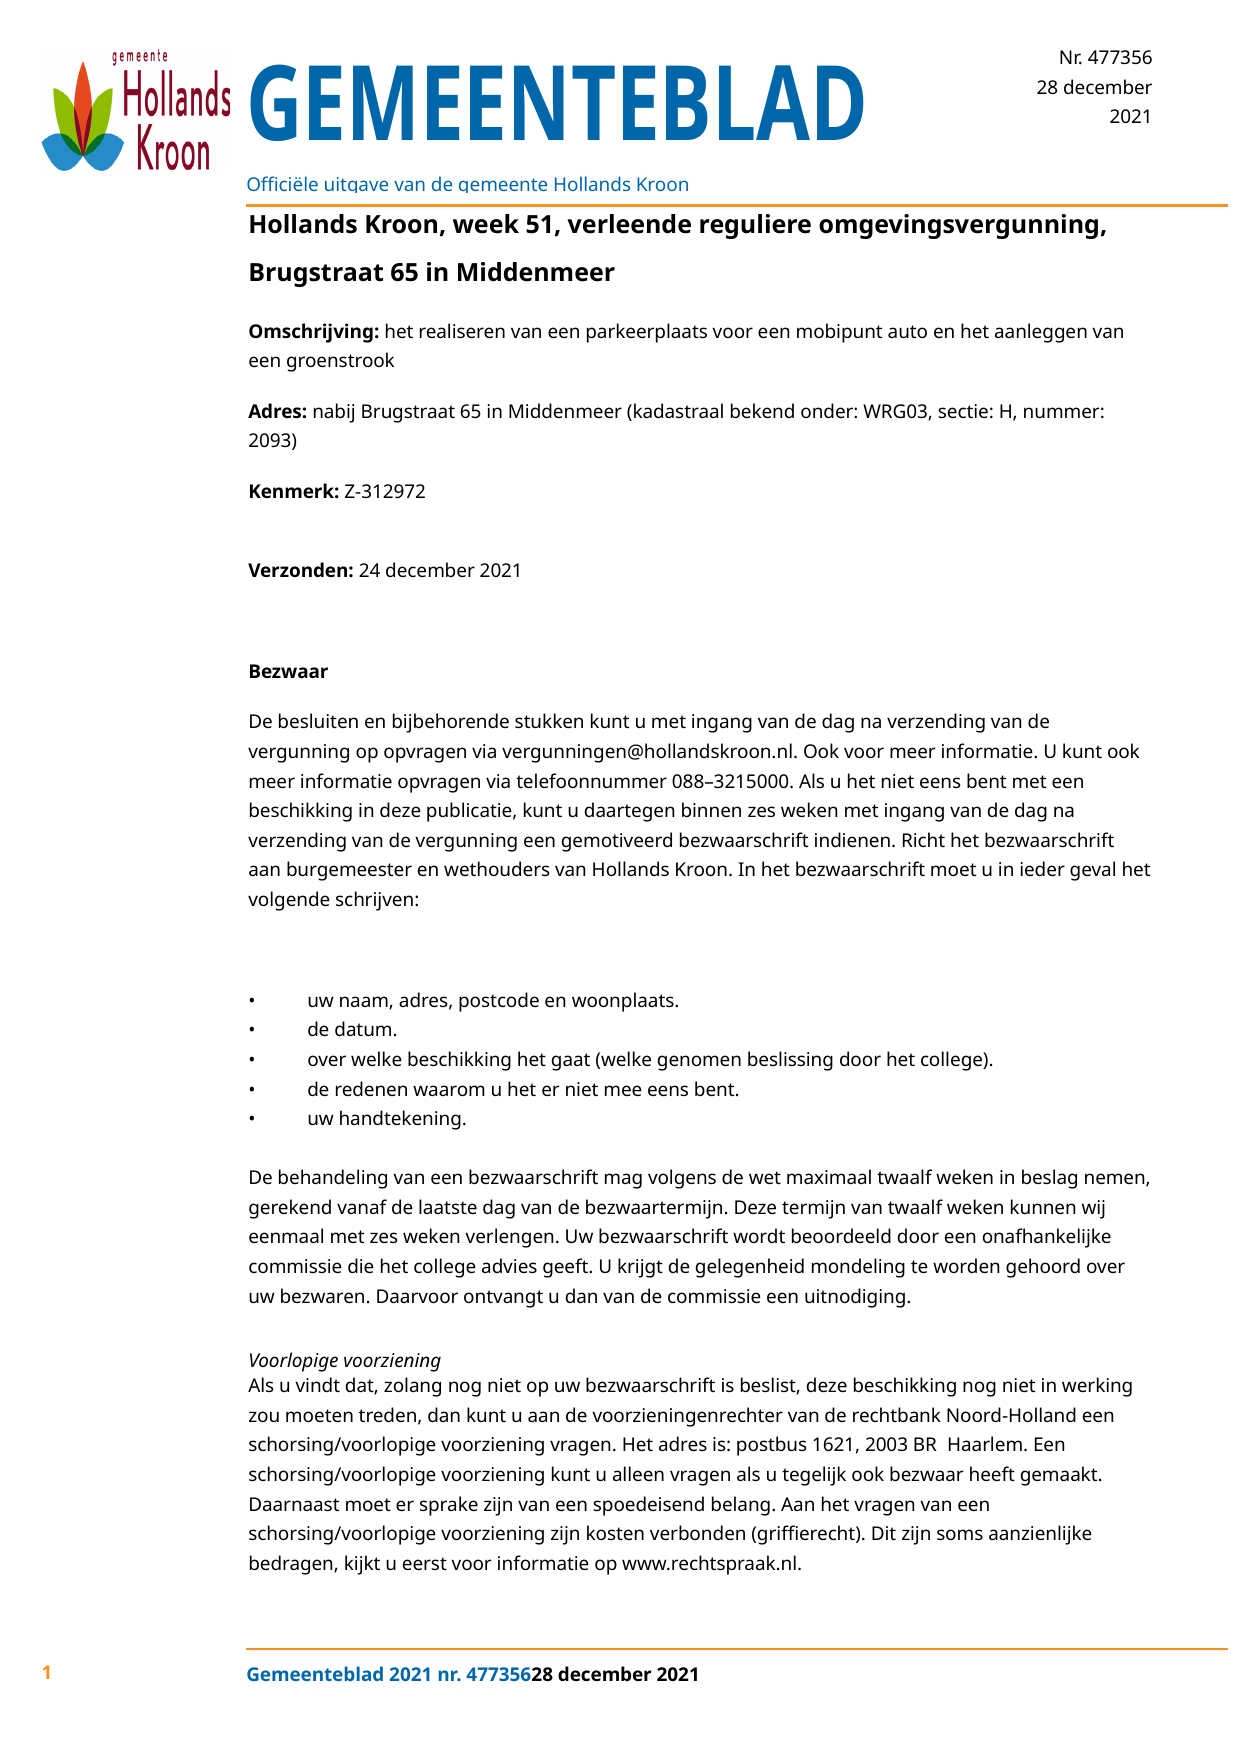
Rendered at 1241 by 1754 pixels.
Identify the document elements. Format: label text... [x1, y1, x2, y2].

text Hollands Kroon, week 51, verleende reguliere omgevingsvergunning, Brugstraat 65 in Middenmeer [248, 207, 1152, 288]
list de redenen waarom u het er niet mee eens bent. [248, 1076, 1152, 1101]
text De besluiten en bijbehorende stukken kunt u met ingang van de dag na verzending van de vergunning op opvragen via vergunningen@hollandskroon.nl. Ook voor meer informatie. U kunt ook meer informatie opvragen via telefoonnummer 088–3215000. Als u het niet eens bent met een beschikking in deze publicatie, kunt u daartegen binnen zes weken met ingang van de dag na verzending van de vergunning een gemotiveerd bezwaarschrift indienen. Richt het bezwaarschrift aan burgemeester en wethouders van Hollands Kroon. In het bezwaarschrift moet u in ieder geval het volgende schrijven: [248, 709, 1152, 912]
text Verzonden: 24 december 2021 [248, 557, 1152, 583]
picture [41, 47, 231, 172]
text De behandeling van een bezwaarschrift mag volgens de wet maximaal twaalf weken in beslag nemen, gerekend vanaf de laatste dag van de bezwaartermijn. Deze termijn van twaalf weken kunnen wij eenmaal met zes weken verlengen. Uw bezwaarschrift wordt beoordeeld door een onafhankelijke commissie die het college advies geeft. U krijgt de gelegenheid mondeling te worden gehoord over uw bezwaren. Daarvoor ontvangt u dan van de commissie een uitnodiging. [248, 1164, 1152, 1308]
text Voorlopige voorziening [248, 1347, 1152, 1372]
list over welke beschikking het gaat (welke genomen beslissing door het college). [248, 1046, 1152, 1072]
text Als u vindt dat, zolang nog niet op uw bezwaarschrift is beslist, deze beschikking nog niet in werking zou moeten treden, dan kunt u aan de voorzieningenrechter van de rechtbank Noord-Holland een schorsing/voorlopige voorziening vragen. Het adres is: postbus 1621, 2003 BR Haarlem. Een schorsing/voorlopige voorziening kunt u alleen vragen als u tegelijk ook bezwaar heeft gemaakt. Daarnaast moet er sprake zijn van een spoedeisend belang. Aan het vragen van een schorsing/voorlopige voorziening zijn kosten verbonden (griffierecht). Dit zijn soms aanzienlijke bedragen, kijkt u eerst voor informatie op www.rechtspraak.nl. [248, 1372, 1152, 1576]
table_header [248, 529, 700, 554]
list uw handtekening. [248, 1105, 1152, 1131]
text Omschrijving: het realiseren van een parkeerplaats voor een mobipunt auto en het aanleggen van een groenstrook [248, 318, 1152, 373]
list de datum. [248, 1017, 1152, 1042]
text Kenmerk: Z-312972 [248, 478, 1152, 504]
table_header [700, 529, 1152, 554]
text Bezwaar [248, 658, 1152, 684]
list uw naam, adres, postcode en woonplaats. [248, 987, 1152, 1013]
text Adres: nabij Brugstraat 65 in Middenmeer (kadastraal bekend onder: WRG03, sectie: H, nummer: 2093) [248, 398, 1152, 453]
